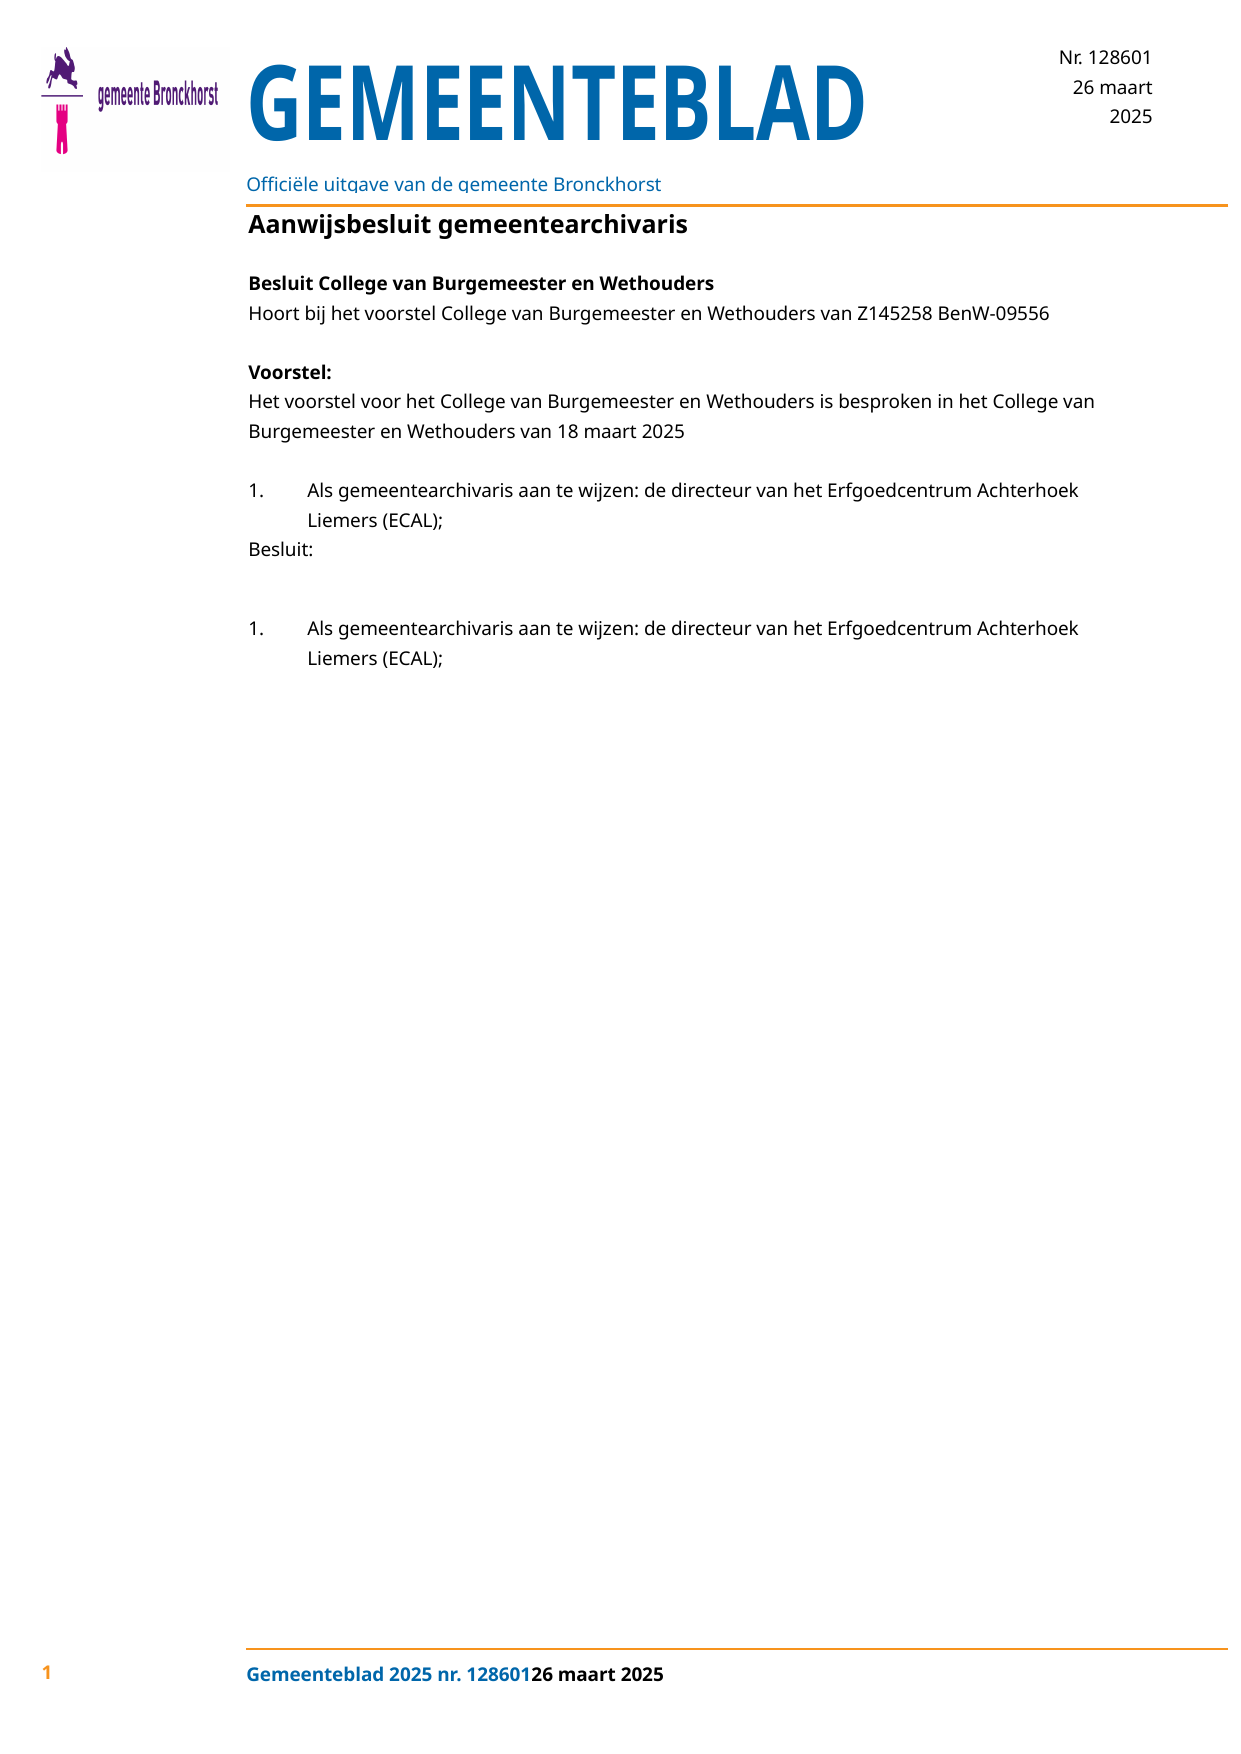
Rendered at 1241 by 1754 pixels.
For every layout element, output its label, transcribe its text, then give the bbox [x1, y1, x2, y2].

text Besluit College van Burgemeester en Wethouders [248, 270, 1152, 296]
text Hoort bij het voorstel College van Burgemeester en Wethouders van Z145258 BenW-09556 [248, 300, 1152, 326]
text Aanwijsbesluit gemeentearchivaris [248, 207, 1152, 241]
list Als gemeentearchivaris aan te wijzen: de directeur van het Erfgoedcentrum Achterhoek Liemers (ECAL); [248, 615, 1152, 671]
text Voorstel: [248, 359, 1152, 385]
text Besluit: [248, 537, 1152, 562]
list Als gemeentearchivaris aan te wijzen: de directeur van het Erfgoedcentrum Achterhoek Liemers (ECAL); [248, 477, 1152, 533]
text Het voorstel voor het College van Burgemeester en Wethouders is besproken in het College van Burgemeester en Wethouders van 18 maart 2025 [248, 389, 1152, 444]
picture [41, 47, 231, 172]
